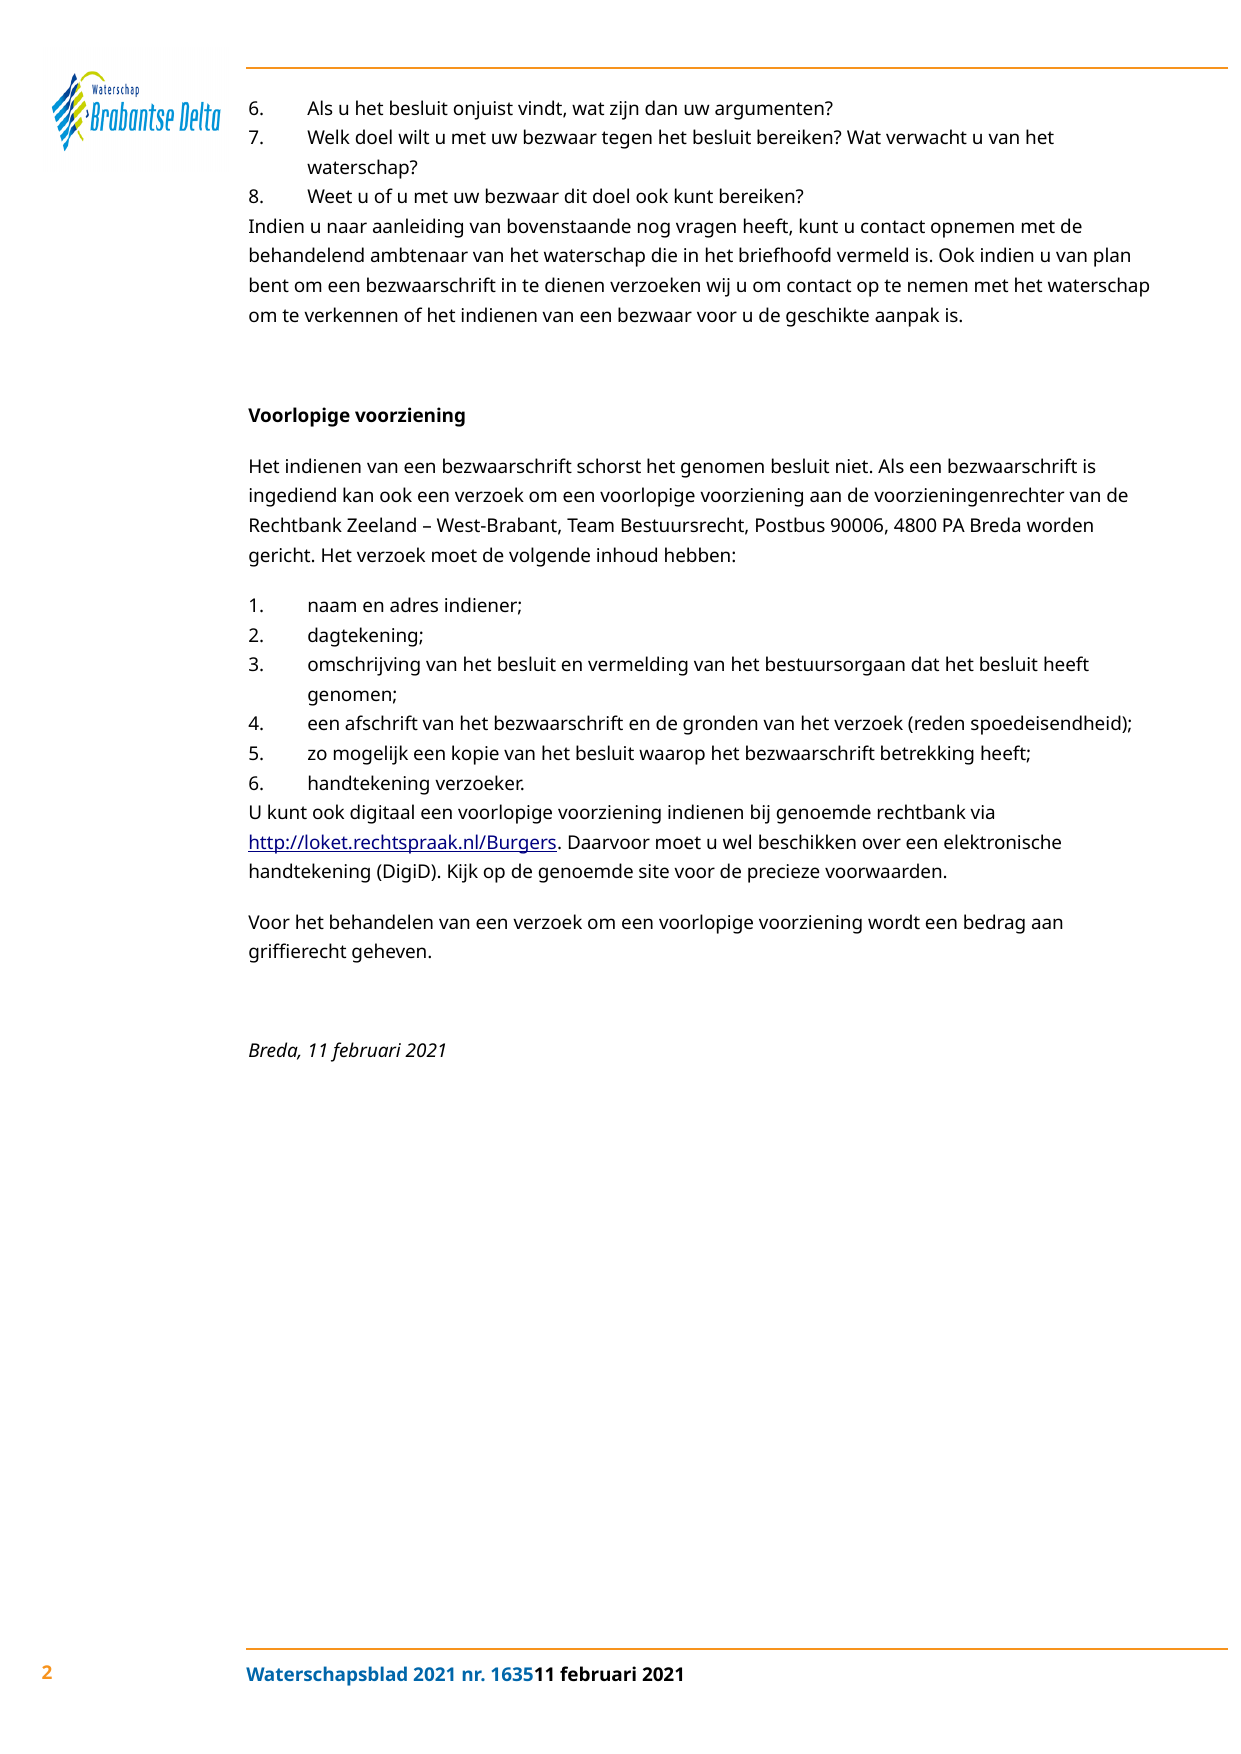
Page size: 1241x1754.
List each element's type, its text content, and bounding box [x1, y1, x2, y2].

text Breda, 11 februari 2021 [248, 1037, 1152, 1062]
text U kunt ook digitaal een voorlopige voorziening indienen bij genoemde rechtbank via http://loket.rechtspraak.nl/Burgers. Daarvoor moet u wel beschikken over een elektronische handtekening (DigiD). Kijk op de genoemde site voor de precieze voorwaarden. [248, 799, 1152, 884]
list dagtekening; [248, 622, 1152, 648]
list handtekening verzoeker. [248, 770, 1152, 796]
list een afschrift van het bezwaarschrift en de gronden van het verzoek (reden spoedeisendheid); [248, 711, 1152, 736]
text Voorlopige voorziening [248, 403, 1152, 428]
list Welk doel wilt u met uw bezwaar tegen het besluit bereiken? Wat verwacht u van het waterschap? [248, 124, 1152, 180]
text Het indienen van een bezwaarschrift schorst het genomen besluit niet. Als een bezwaarschrift is ingediend kan ook een verzoek om een voorlopige voorziening aan de voorzieningenrechter van de Rechtbank Zeeland – West-Brabant, Team Bestuursrecht, Postbus 90006, 4800 PA Breda worden gericht. Het verzoek moet de volgende inhoud hebben: [248, 453, 1152, 568]
list zo mogelijk een kopie van het besluit waarop het bezwaarschrift betrekking heeft; [248, 740, 1152, 766]
text Voor het behandelen van een verzoek om een voorlopige voorziening wordt een bedrag aan griffierecht geheven. [248, 909, 1152, 964]
list Als u het besluit onjuist vindt, wat zijn dan uw argumenten? [248, 95, 1152, 121]
picture [41, 47, 231, 172]
list Weet u of u met uw bezwaar dit doel ook kunt bereiken? [248, 183, 1152, 209]
text Indien u naar aanleiding van bovenstaande nog vragen heeft, kunt u contact opnemen met de behandelend ambtenaar van het waterschap die in het briefhoofd vermeld is. Ook indien u van plan bent om een bezwaarschrift in te dienen verzoeken wij u om contact op te nemen met het waterschap om te verkennen of het indienen van een bezwaar voor u de geschikte aanpak is. [248, 213, 1152, 328]
list omschrijving van het besluit en vermelding van het bestuursorgaan dat het besluit heeft genomen; [248, 651, 1152, 707]
list naam en adres indiener; [248, 592, 1152, 618]
